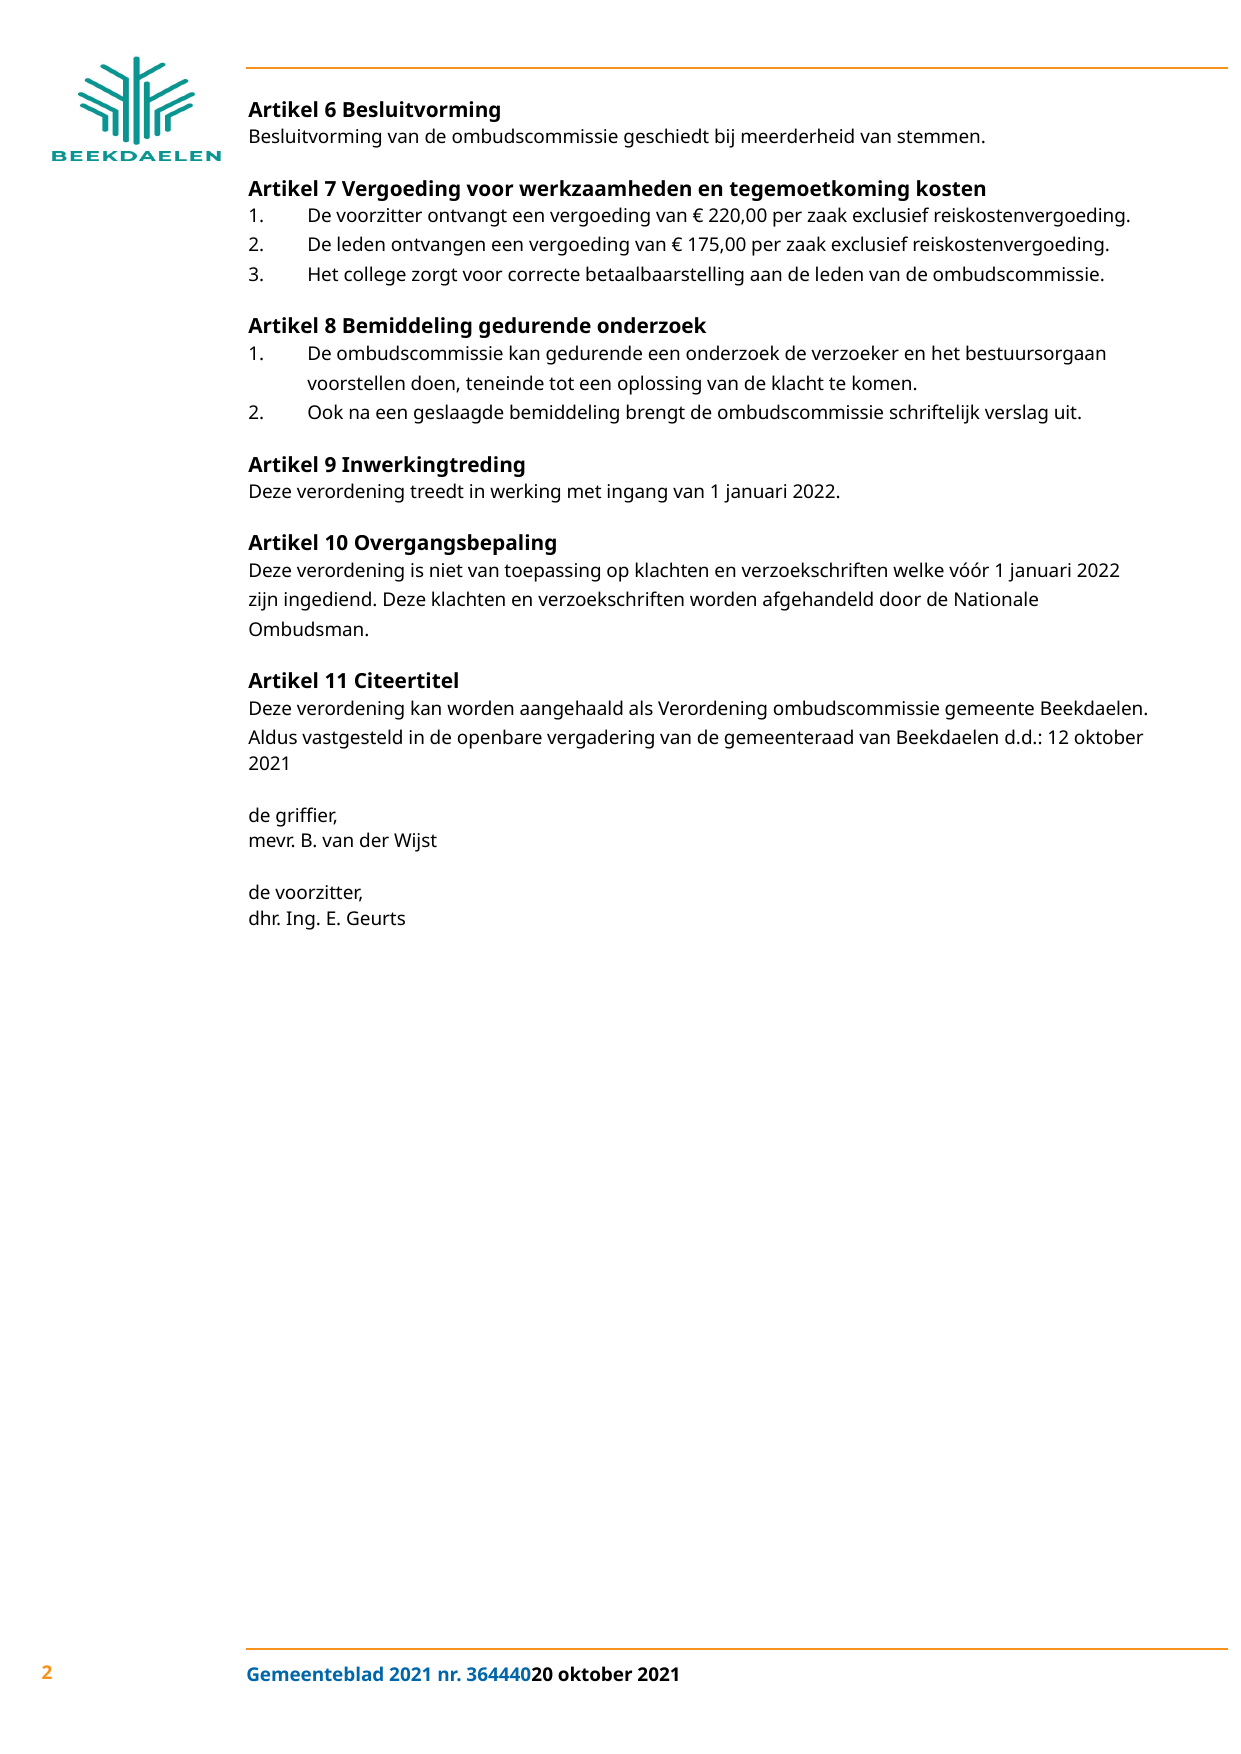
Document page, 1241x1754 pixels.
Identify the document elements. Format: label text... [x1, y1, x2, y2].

text Besluitvorming van de ombudscommissie geschiedt bij meerderheid van stemmen. [248, 123, 1152, 149]
picture [41, 47, 231, 172]
text dhr. Ing. E. Geurts [248, 905, 1152, 930]
list De ombudscommissie kan gedurende een onderzoek de verzoeker en het bestuursorgaan voorstellen doen, teneinde tot een oplossing van de klacht te komen. [248, 340, 1152, 395]
text Artikel 9 Inwerkingtreding [248, 450, 1152, 478]
text Artikel 6 Besluitvorming [248, 95, 1152, 123]
text Artikel 11 Citeertitel [248, 667, 1152, 695]
text Deze verordening treedt in werking met ingang van 1 januari 2022. [248, 478, 1152, 504]
text Artikel 7 Vergoeding voor werkzaamheden en tegemoetkoming kosten [248, 174, 1152, 202]
text Aldus vastgesteld in de openbare vergadering van de gemeenteraad van Beekdaelen d.d.: 12 oktober 2021 [248, 724, 1152, 776]
text Deze verordening is niet van toepassing op klachten en verzoekschriften welke vóór 1 januari 2022 zijn ingediend. Deze klachten en verzoekschriften worden afgehandeld door de Nationale Ombudsman. [248, 557, 1152, 642]
text de griffier, [248, 802, 1152, 827]
text Artikel 10 Overgangsbepaling [248, 528, 1152, 557]
list Ook na een geslaagde bemiddeling brengt de ombudscommissie schriftelijk verslag uit. [248, 399, 1152, 425]
text Artikel 8 Bemiddeling gedurende onderzoek [248, 312, 1152, 340]
text mevr. B. van der Wijst [248, 827, 1152, 853]
list Het college zorgt voor correcte betaalbaarstelling aan de leden van de ombudscommissie. [248, 261, 1152, 287]
text Deze verordening kan worden aangehaald als Verordening ombudscommissie gemeente Beekdaelen. [248, 695, 1152, 721]
list De leden ontvangen een vergoeding van € 175,00 per zaak exclusief reiskostenvergoeding. [248, 232, 1152, 257]
list De voorzitter ontvangt een vergoeding van € 220,00 per zaak exclusief reiskostenvergoeding. [248, 202, 1152, 228]
text de voorzitter, [248, 879, 1152, 905]
